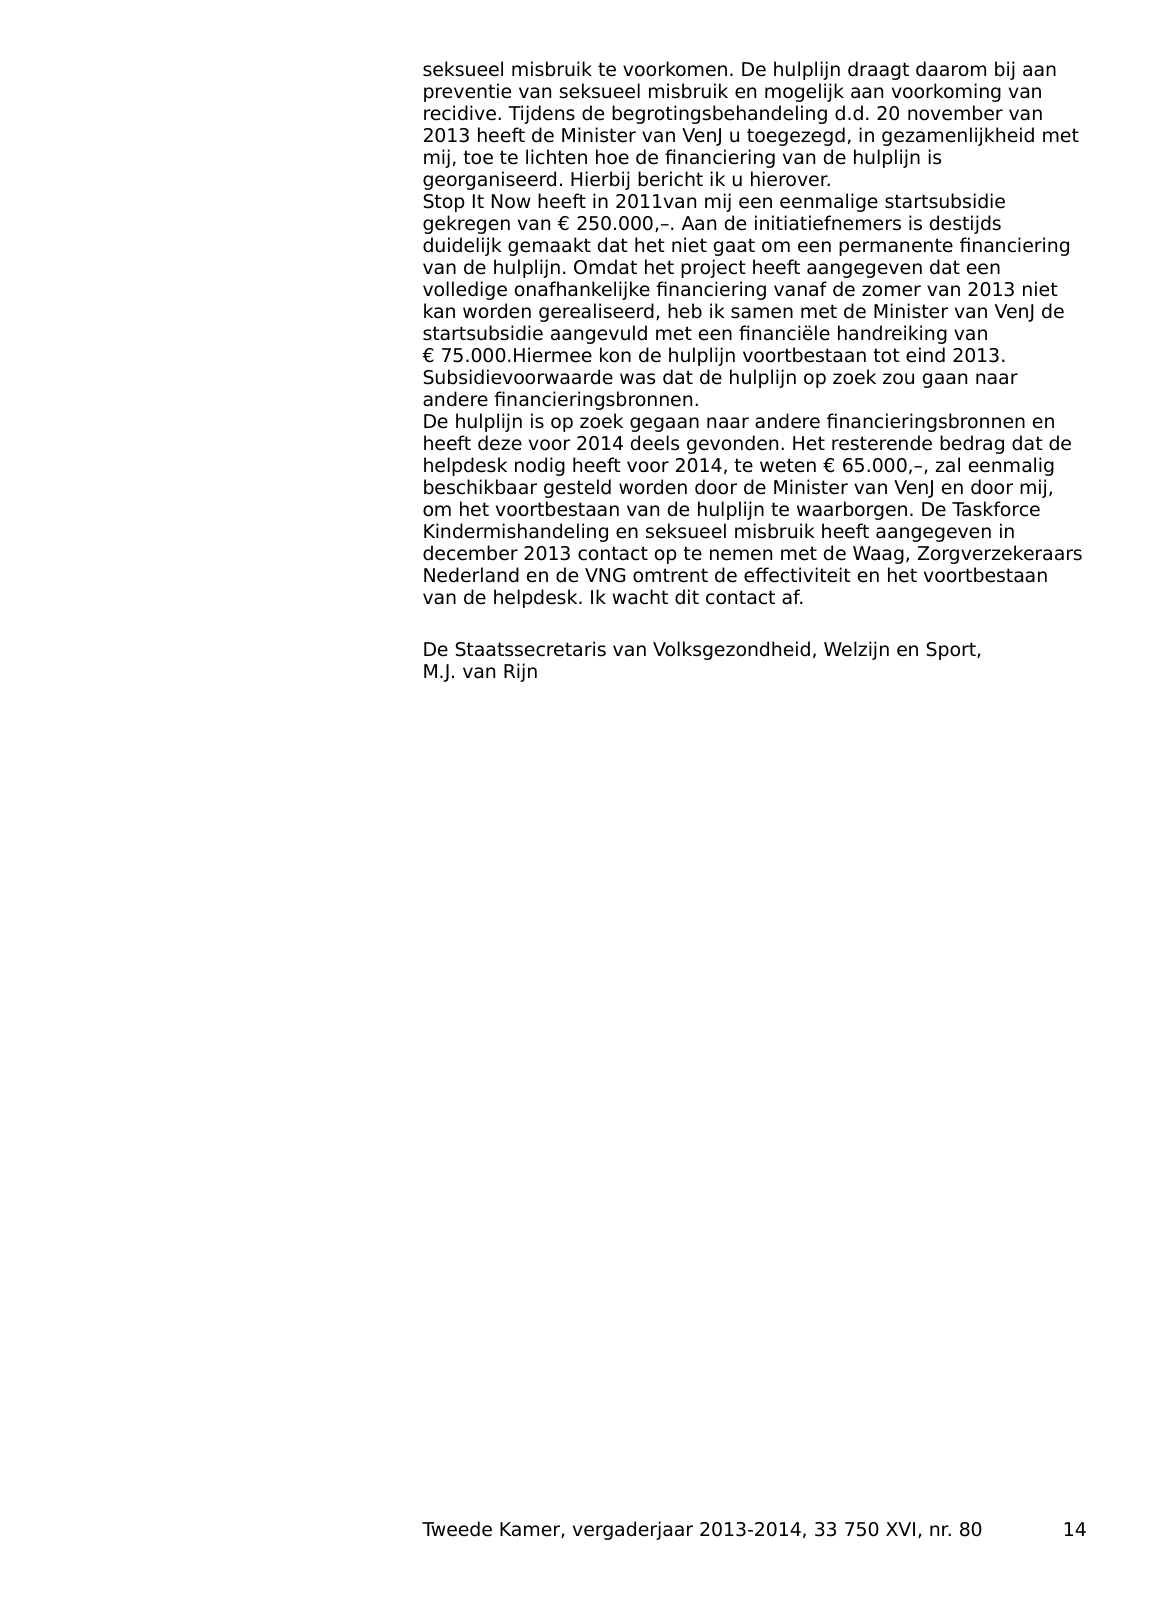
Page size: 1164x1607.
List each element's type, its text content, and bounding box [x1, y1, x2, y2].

text De hulplijn is op zoek gegaan naar andere financieringsbronnen en heeft deze voor 2014 deels gevonden. Het resterende bedrag dat de helpdesk nodig heeft voor 2014, te weten € 65.000,–, zal eenmalig beschikbaar gesteld worden door de Minister van VenJ en door mij, om het voortbestaan van de hulplijn te waarborgen. De Taskforce Kindermishandeling en seksueel misbruik heeft aangegeven in december 2013 contact op te nemen met de Waag, Zorgverzekeraars Nederland en de VNG omtrent de effectiviteit en het voortbestaan van de helpdesk. Ik wacht dit contact af. [422, 411, 1087, 608]
text Stop It Now heeft in 2011van mij een eenmalige startsubsidie gekregen van € 250.000,–. Aan de initiatiefnemers is destijds duidelijk gemaakt dat het niet gaat om een permanente financiering van de hulplijn. Omdat het project heeft aangegeven dat een volledige onafhankelijke financiering vanaf de zomer van 2013 niet kan worden gerealiseerd, heb ik samen met de Minister van VenJ de startsubsidie aangevuld met een financiële handreiking van € 75.000.Hiermee kon de hulplijn voortbestaan tot eind 2013. Subsidievoorwaarde was dat de hulplijn op zoek zou gaan naar andere financieringsbronnen. [422, 191, 1087, 411]
text seksueel misbruik te voorkomen. De hulplijn draagt daarom bij aan preventie van seksueel misbruik en mogelijk aan voorkoming van recidive. Tijdens de begrotingsbehandeling d.d. 20 november van 2013 heeft de Minister van VenJ u toegezegd, in gezamenlijkheid met mij, toe te lichten hoe de financiering van de hulplijn is georganiseerd. Hierbij bericht ik u hierover. [422, 59, 1087, 191]
text De Staatssecretaris van Volksgezondheid, Welzijn en Sport, M.J. van Rijn [422, 638, 1087, 682]
